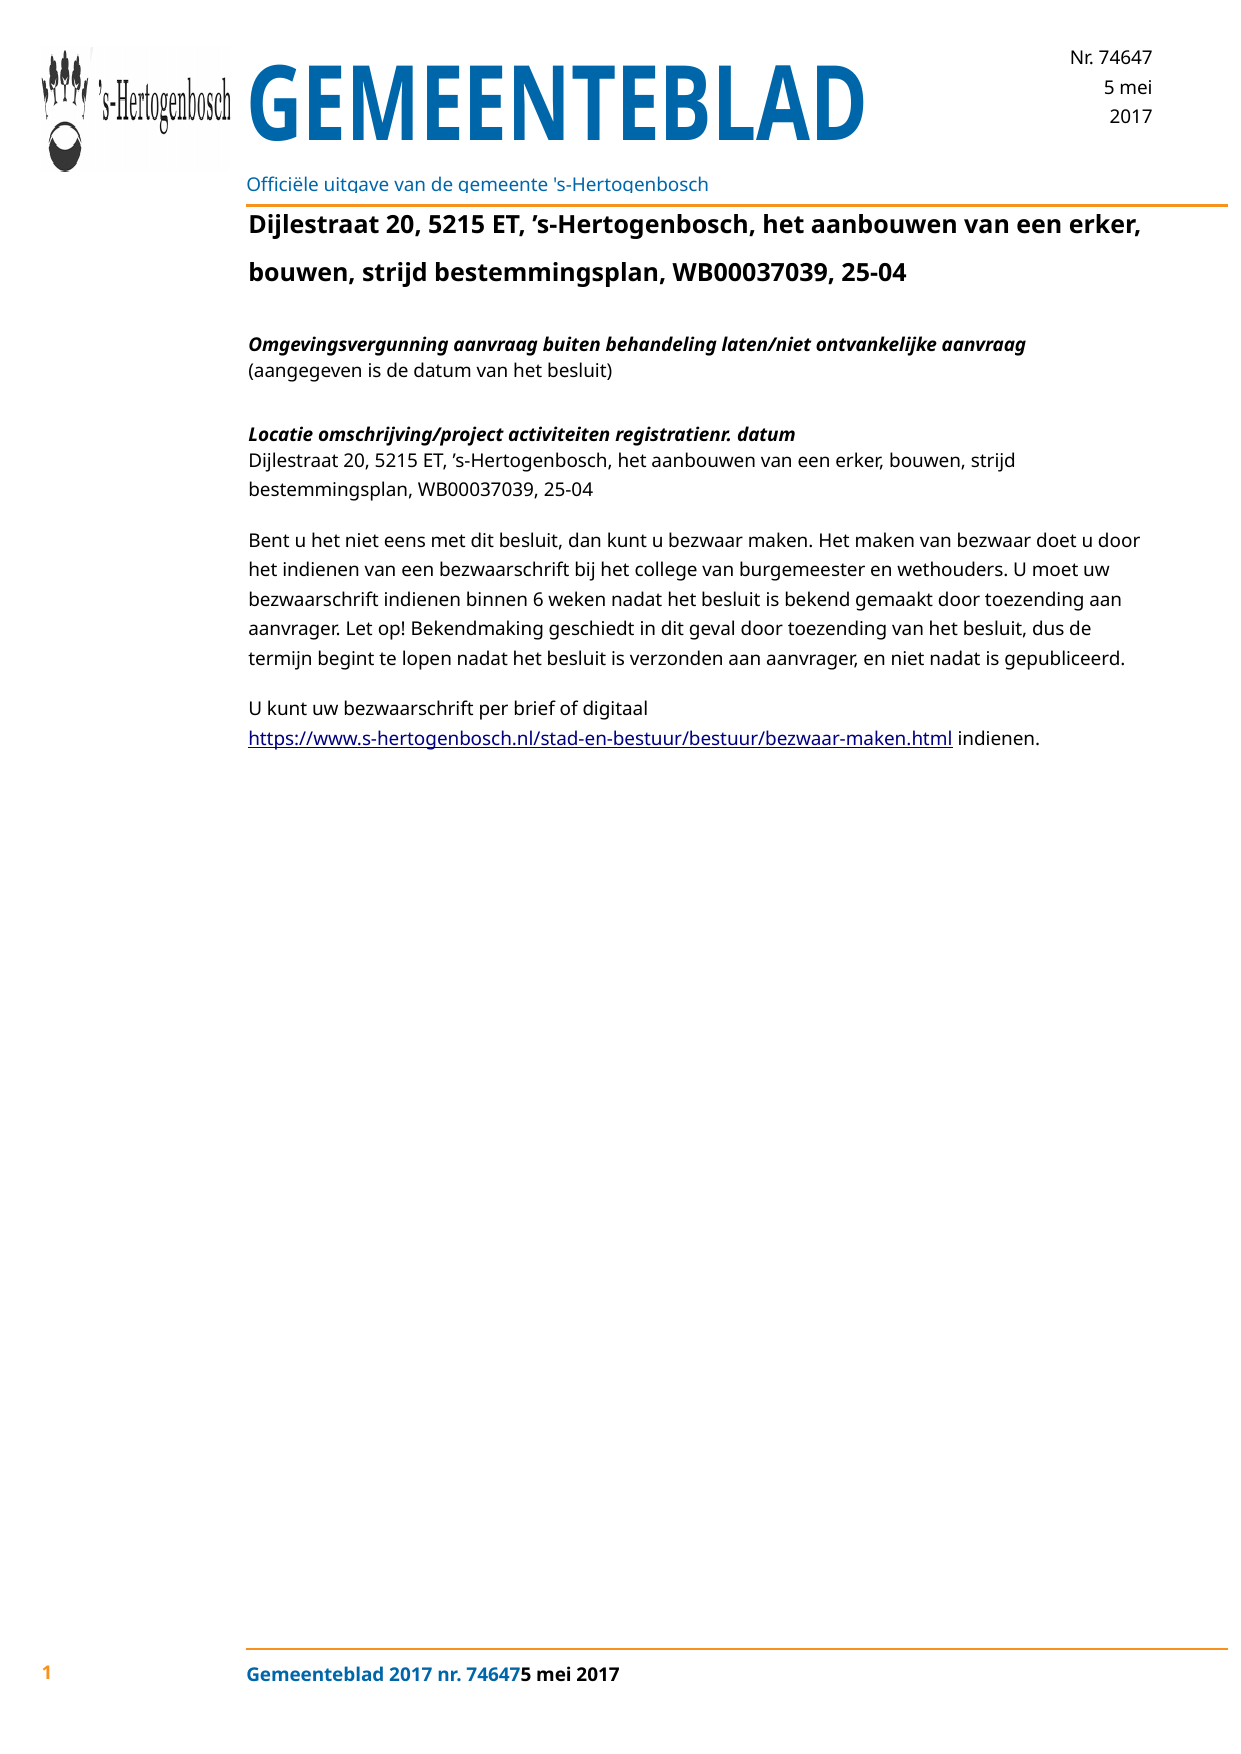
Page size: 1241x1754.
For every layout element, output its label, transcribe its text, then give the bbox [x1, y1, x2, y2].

text Dijlestraat 20, 5215 ET, ’s-Hertogenbosch, het aanbouwen van een erker, bouwen, strijd bestemmingsplan, WB00037039, 25-04 [248, 207, 1152, 288]
text (aangegeven is de datum van het besluit) [248, 357, 1152, 383]
text Bent u het niet eens met dit besluit, dan kunt u bezwaar maken. Het maken van bezwaar doet u door het indienen van een bezwaarschrift bij het college van burgemeester en wethouders. U moet uw bezwaarschrift indienen binnen 6 weken nadat het besluit is bekend gemaakt door toezending aan aanvrager. Let op! Bekendmaking geschiedt in dit geval door toezending van het besluit, dus de termijn begint te lopen nadat het besluit is verzonden aan aanvrager, en niet nadat is gepubliceerd. [248, 527, 1152, 671]
text Dijlestraat 20, 5215 ET, ’s-Hertogenbosch, het aanbouwen van een erker, bouwen, strijd bestemmingsplan, WB00037039, 25-04 [248, 447, 1152, 502]
text Locatie omschrijving/project activiteiten registratienr. datum [248, 421, 1152, 447]
text U kunt uw bezwaarschrift per brief of digitaal https://www.s-hertogenbosch.nl/stad-en-bestuur/bestuur/bezwaar-maken.html indienen. [248, 696, 1152, 751]
picture [41, 47, 231, 172]
text Omgevingsvergunning aanvraag buiten behandeling laten/niet ontvankelijke aanvraag [248, 331, 1152, 357]
